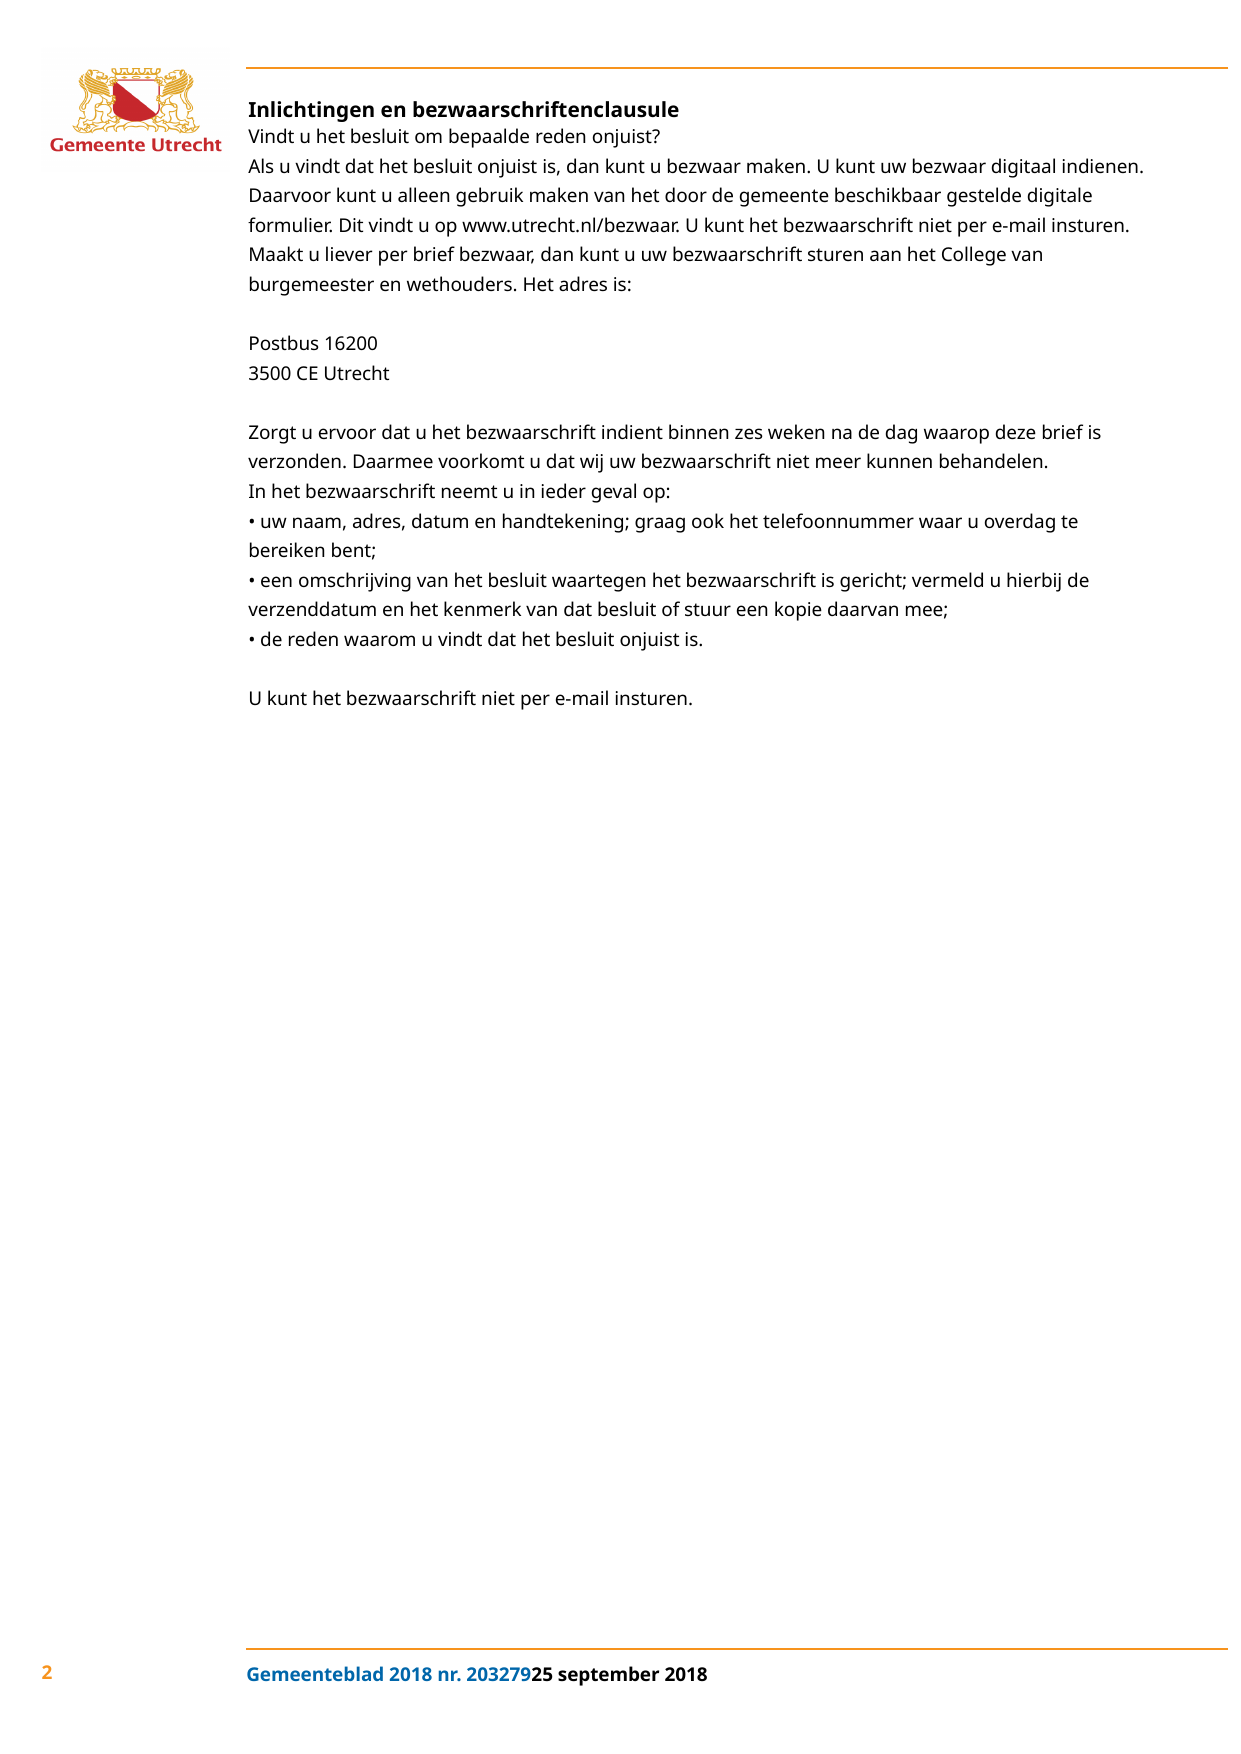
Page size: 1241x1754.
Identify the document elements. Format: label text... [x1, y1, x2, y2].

text • uw naam, adres, datum en handtekening; graag ook het telefoonnummer waar u overdag te bereiken bent; [248, 508, 1152, 563]
text Inlichtingen en bezwaarschriftenclausule [248, 95, 1152, 123]
text Postbus 16200 [248, 330, 1152, 356]
text • een omschrijving van het besluit waartegen het bezwaarschrift is gericht; vermeld u hierbij de verzenddatum en het kenmerk van dat besluit of stuur een kopie daarvan mee; [248, 567, 1152, 622]
picture [41, 47, 231, 172]
text Als u vindt dat het besluit onjuist is, dan kunt u bezwaar maken. U kunt uw bezwaar digitaal indienen. Daarvoor kunt u alleen gebruik maken van het door de gemeente beschikbaar gestelde digitale formulier. Dit vindt u op www.utrecht.nl/bezwaar. U kunt het bezwaarschrift niet per e-mail insturen. [248, 153, 1152, 238]
text Maakt u liever per brief bezwaar, dan kunt u uw bezwaarschrift sturen aan het College van burgemeester en wethouders. Het adres is: [248, 242, 1152, 297]
text U kunt het bezwaarschrift niet per e-mail insturen. [248, 685, 1152, 711]
text • de reden waarom u vindt dat het besluit onjuist is. [248, 626, 1152, 652]
text In het bezwaarschrift neemt u in ieder geval op: [248, 478, 1152, 504]
text 3500 CE Utrecht [248, 360, 1152, 386]
text Vindt u het besluit om bepaalde reden onjuist? [248, 123, 1152, 149]
text Zorgt u ervoor dat u het bezwaarschrift indient binnen zes weken na de dag waarop deze brief is verzonden. Daarmee voorkomt u dat wij uw bezwaarschrift niet meer kunnen behandelen. [248, 419, 1152, 474]
